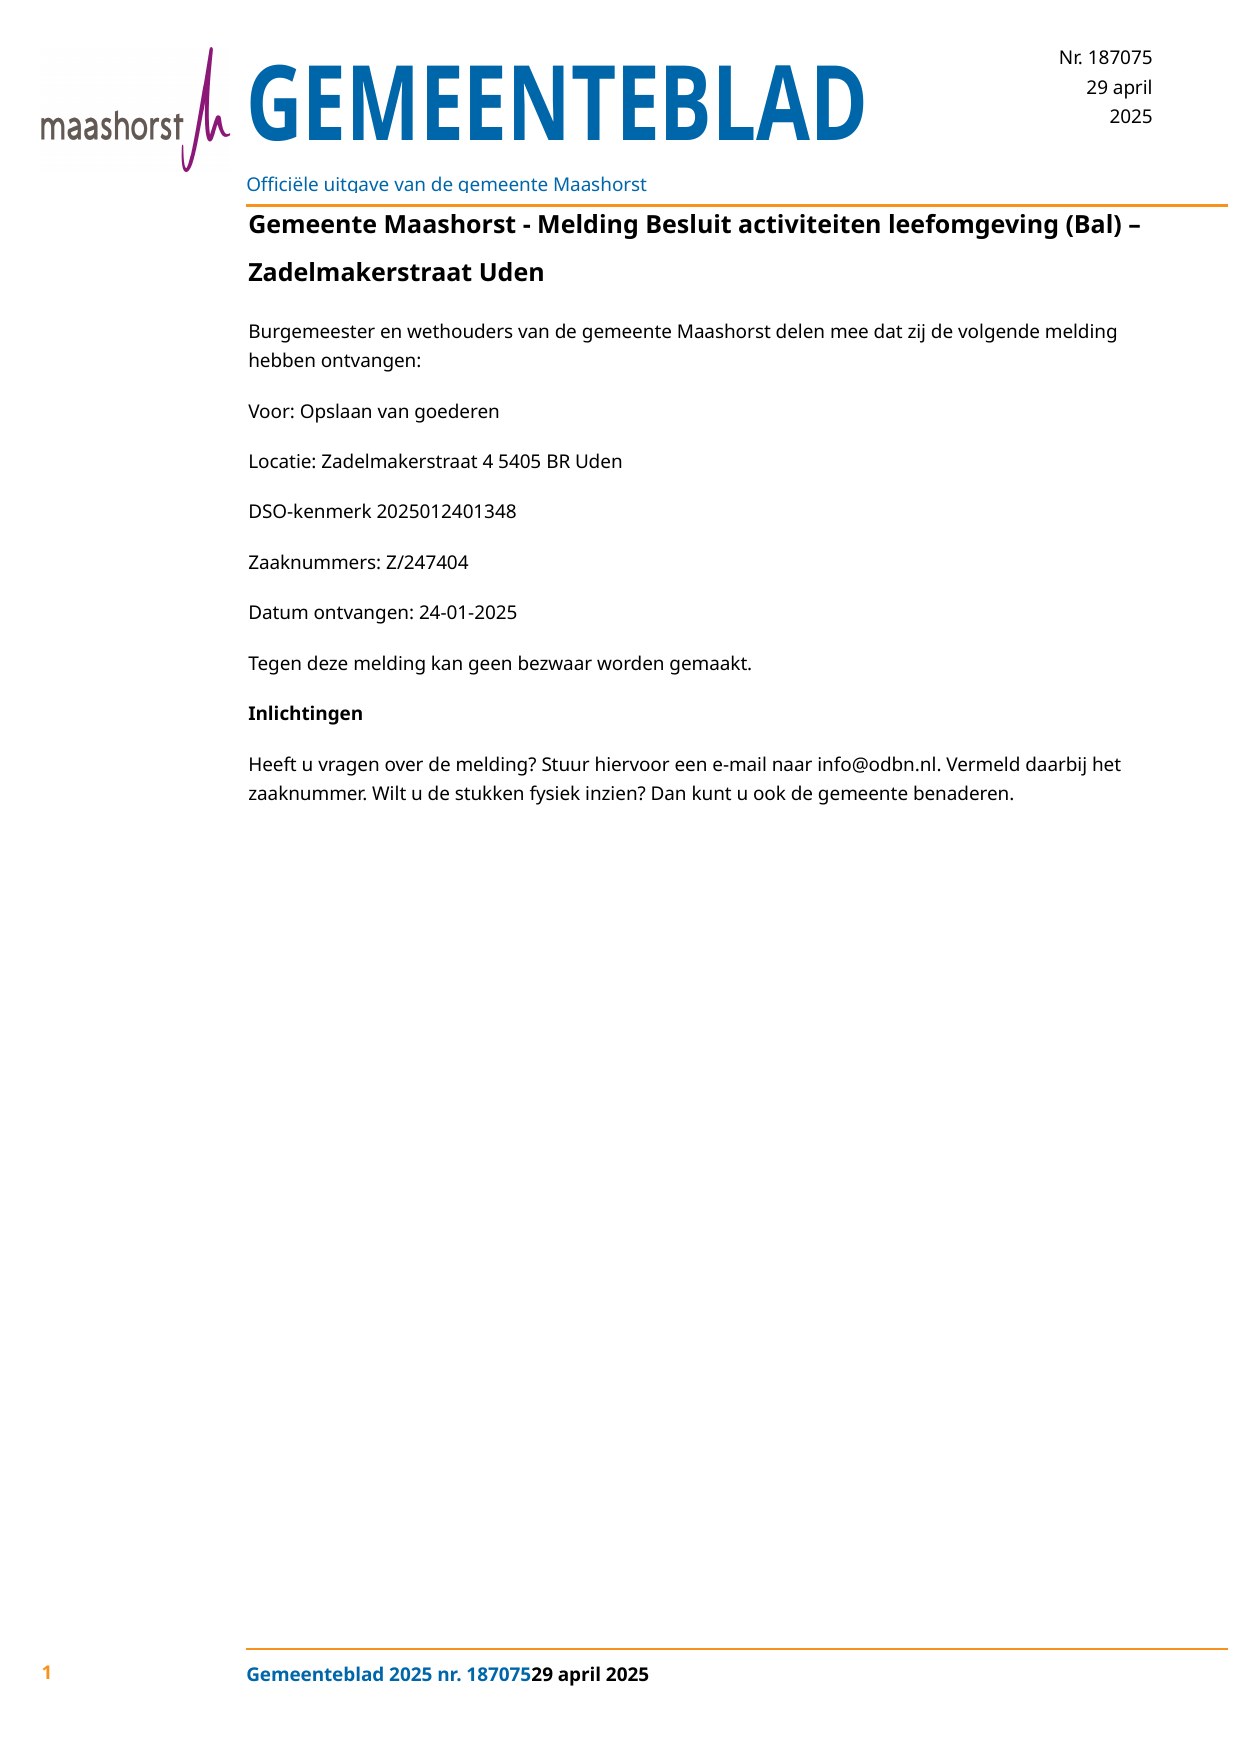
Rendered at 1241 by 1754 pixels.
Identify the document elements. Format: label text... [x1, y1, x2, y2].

text Inlichtingen [248, 700, 1152, 726]
text Heeft u vragen over de melding? Stuur hiervoor een e-mail naar info@odbn.nl. Vermeld daarbij het zaaknummer. Wilt u de stukken fysiek inzien? Dan kunt u ook de gemeente benaderen. [248, 751, 1152, 806]
text DSO-kenmerk 2025012401348 [248, 499, 1152, 524]
text Locatie: Zadelmakerstraat 4 5405 BR Uden [248, 448, 1152, 474]
picture [41, 47, 231, 172]
text Tegen deze melding kan geen bezwaar worden gemaakt. [248, 650, 1152, 676]
text Zaaknummers: Z/247404 [248, 549, 1152, 575]
text Burgemeester en wethouders van de gemeente Maashorst delen mee dat zij de volgende melding hebben ontvangen: [248, 318, 1152, 373]
text Gemeente Maashorst - Melding Besluit activiteiten leefomgeving (Bal) – Zadelmakerstraat Uden [248, 207, 1152, 288]
text Datum ontvangen: 24-01-2025 [248, 599, 1152, 625]
text Voor: Opslaan van goederen [248, 398, 1152, 424]
